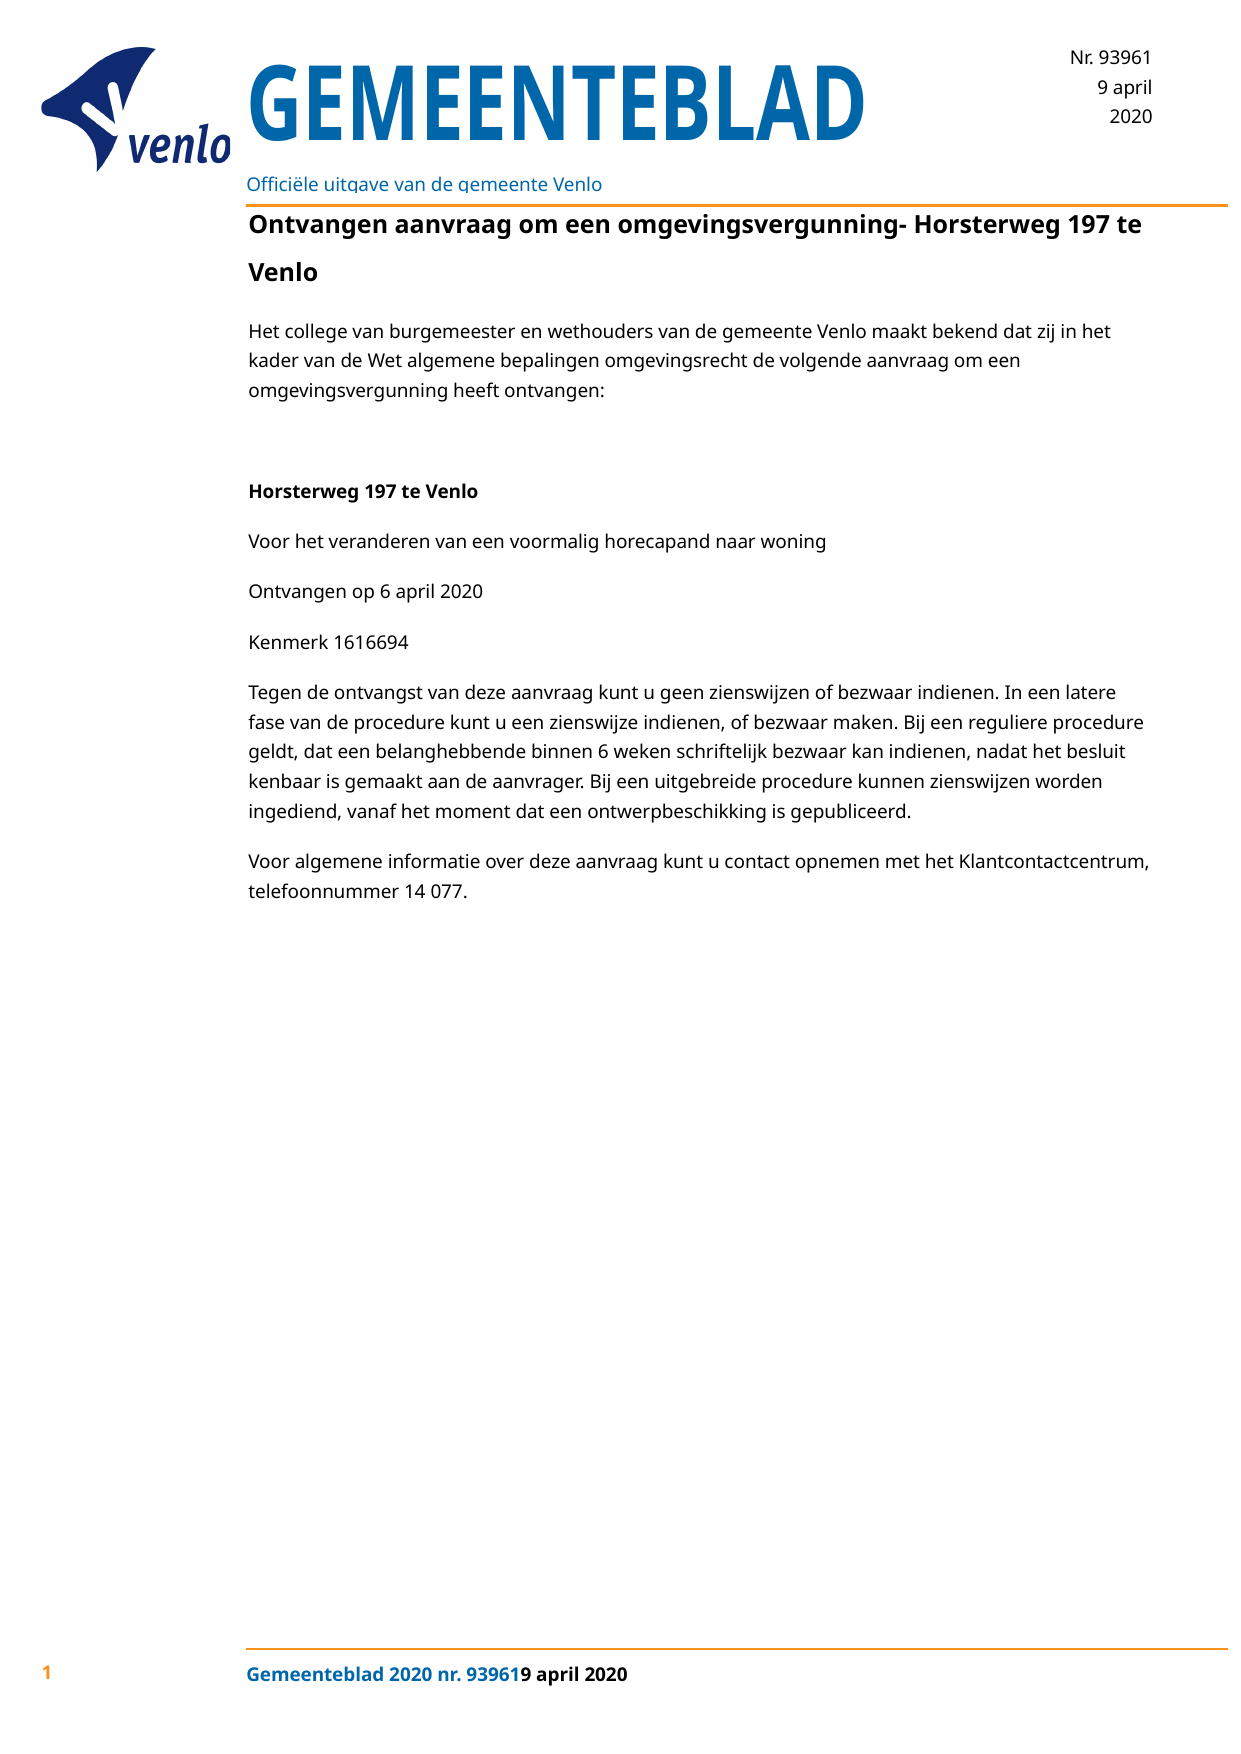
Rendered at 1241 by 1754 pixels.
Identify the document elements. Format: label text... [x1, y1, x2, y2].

text Kenmerk 1616694 [248, 629, 1152, 655]
text Voor het veranderen van een voormalig horecapand naar woning [248, 528, 1152, 554]
text Tegen de ontvangst van deze aanvraag kunt u geen zienswijzen of bezwaar indienen. In een latere fase van de procedure kunt u een zienswijze indienen, of bezwaar maken. Bij een reguliere procedure geldt, dat een belanghebbende binnen 6 weken schriftelijk bezwaar kan indienen, nadat het besluit kenbaar is gemaakt aan de aanvrager. Bij een uitgebreide procedure kunnen zienswijzen worden ingediend, vanaf het moment dat een ontwerpbeschikking is gepubliceerd. [248, 679, 1152, 824]
picture [41, 47, 231, 172]
text Horsterweg 197 te Venlo [248, 478, 1152, 504]
text Het college van burgemeester en wethouders van de gemeente Venlo maakt bekend dat zij in het kader van de Wet algemene bepalingen omgevingsrecht de volgende aanvraag om een omgevingsvergunning heeft ontvangen: [248, 318, 1152, 403]
text Ontvangen op 6 april 2020 [248, 579, 1152, 604]
text Voor algemene informatie over deze aanvraag kunt u contact opnemen met het Klantcontactcentrum, telefoonnummer 14 077. [248, 848, 1152, 904]
text Ontvangen aanvraag om een omgevingsvergunning- Horsterweg 197 te Venlo [248, 207, 1152, 288]
